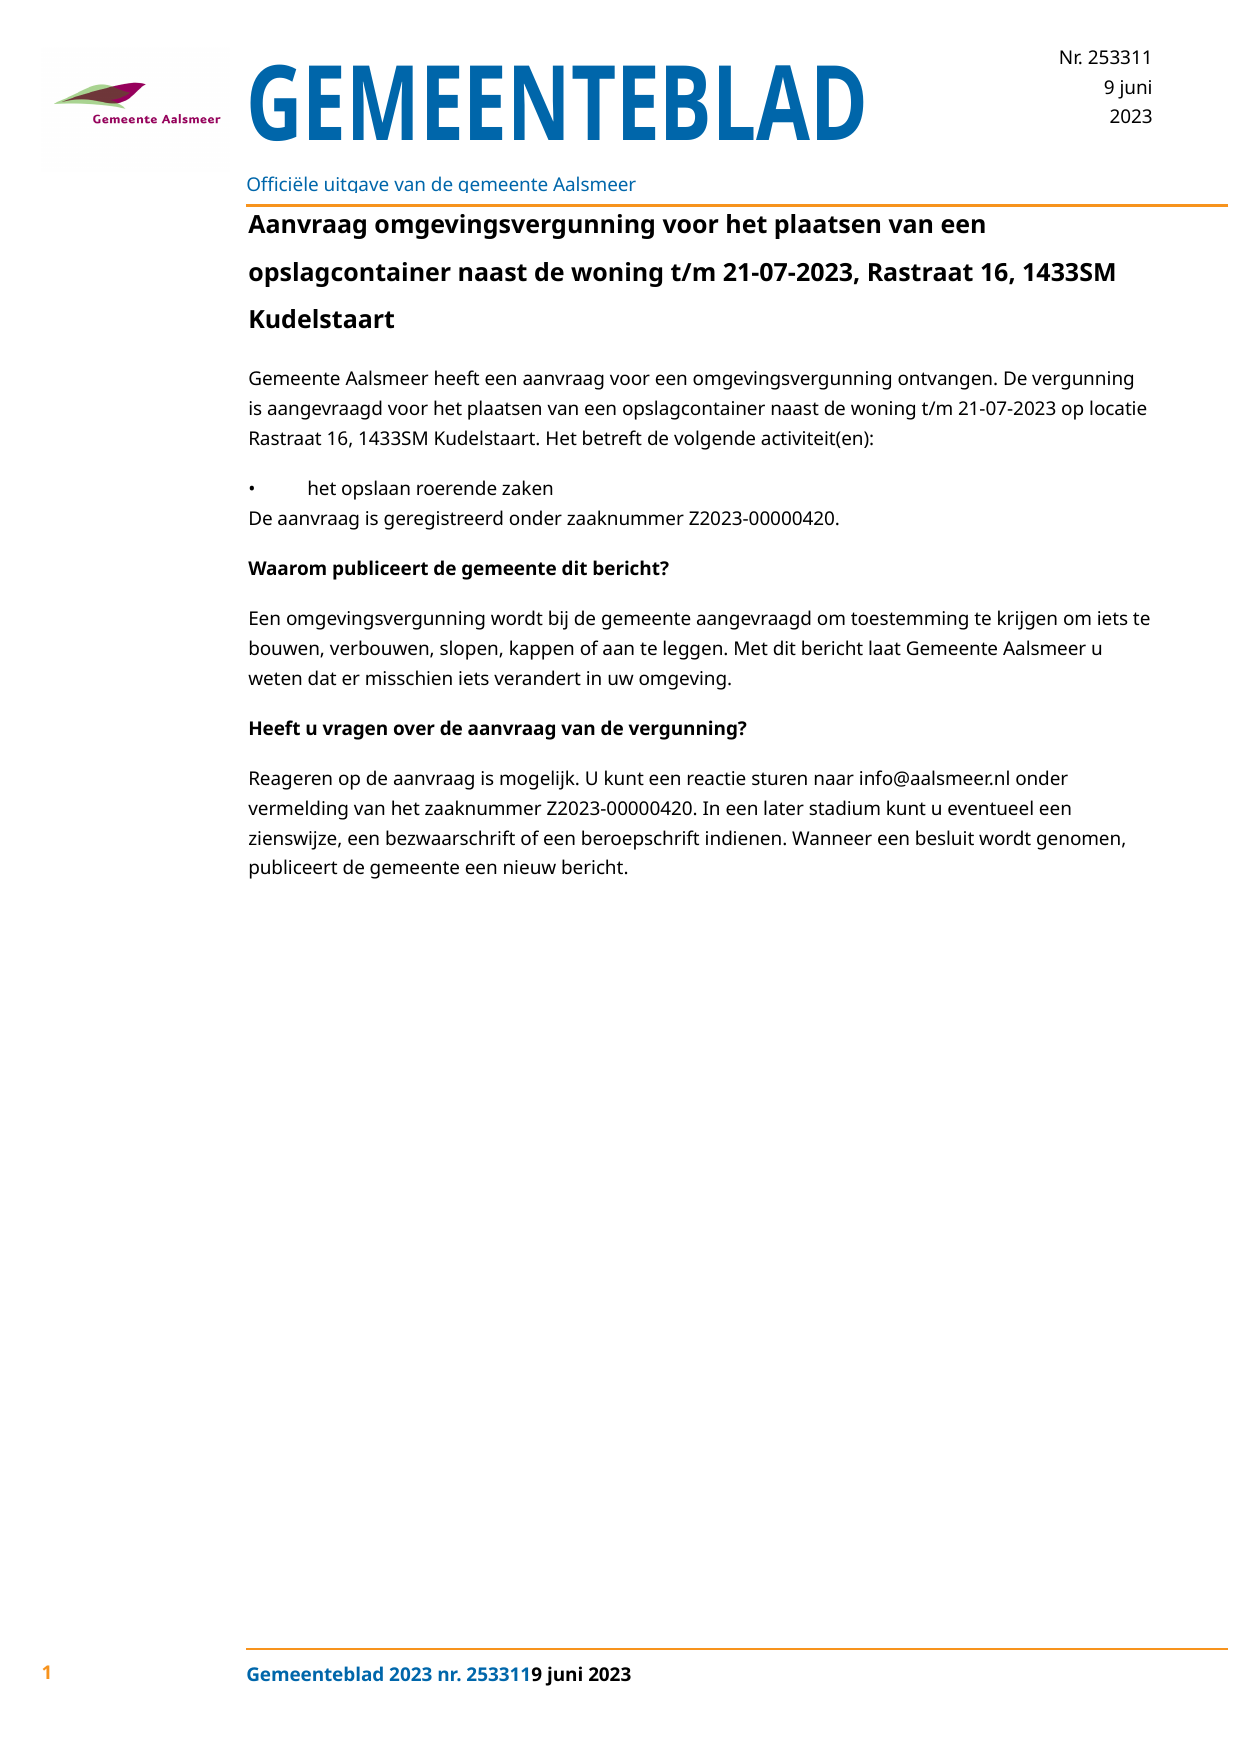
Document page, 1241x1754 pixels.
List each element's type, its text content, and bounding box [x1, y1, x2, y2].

picture [41, 47, 231, 172]
text Gemeente Aalsmeer heeft een aanvraag voor een omgevingsvergunning ontvangen. De vergunning is aangevraagd voor het plaatsen van een opslagcontainer naast de woning t/m 21-07-2023 op locatie Rastraat 16, 1433SM Kudelstaart. Het betreft de volgende activiteit(en): [248, 366, 1152, 450]
text Reageren op de aanvraag is mogelijk. U kunt een reactie sturen naar info@aalsmeer.nl onder vermelding van het zaaknummer Z2023-00000420. In een later stadium kunt u eventueel een zienswijze, een bezwaarschrift of een beroepschrift indienen. Wanneer een besluit wordt genomen, publiceert de gemeente een nieuw bericht. [248, 766, 1152, 880]
text Aanvraag omgevingsvergunning voor het plaatsen van een opslagcontainer naast de woning t/m 21-07-2023, Rastraat 16, 1433SM Kudelstaart [248, 207, 1152, 336]
list het opslaan roerende zaken [248, 475, 1152, 501]
text Waarom publiceert de gemeente dit bericht? [248, 555, 1152, 581]
text Heeft u vragen over de aanvraag van de vergunning? [248, 715, 1152, 741]
text De aanvraag is geregistreerd onder zaaknummer Z2023-00000420. [248, 505, 1152, 530]
text Een omgevingsvergunning wordt bij de gemeente aangevraagd om toestemming te krijgen om iets te bouwen, verbouwen, slopen, kappen of aan te leggen. Met dit bericht laat Gemeente Aalsmeer u weten dat er misschien iets verandert in uw omgeving. [248, 606, 1152, 690]
